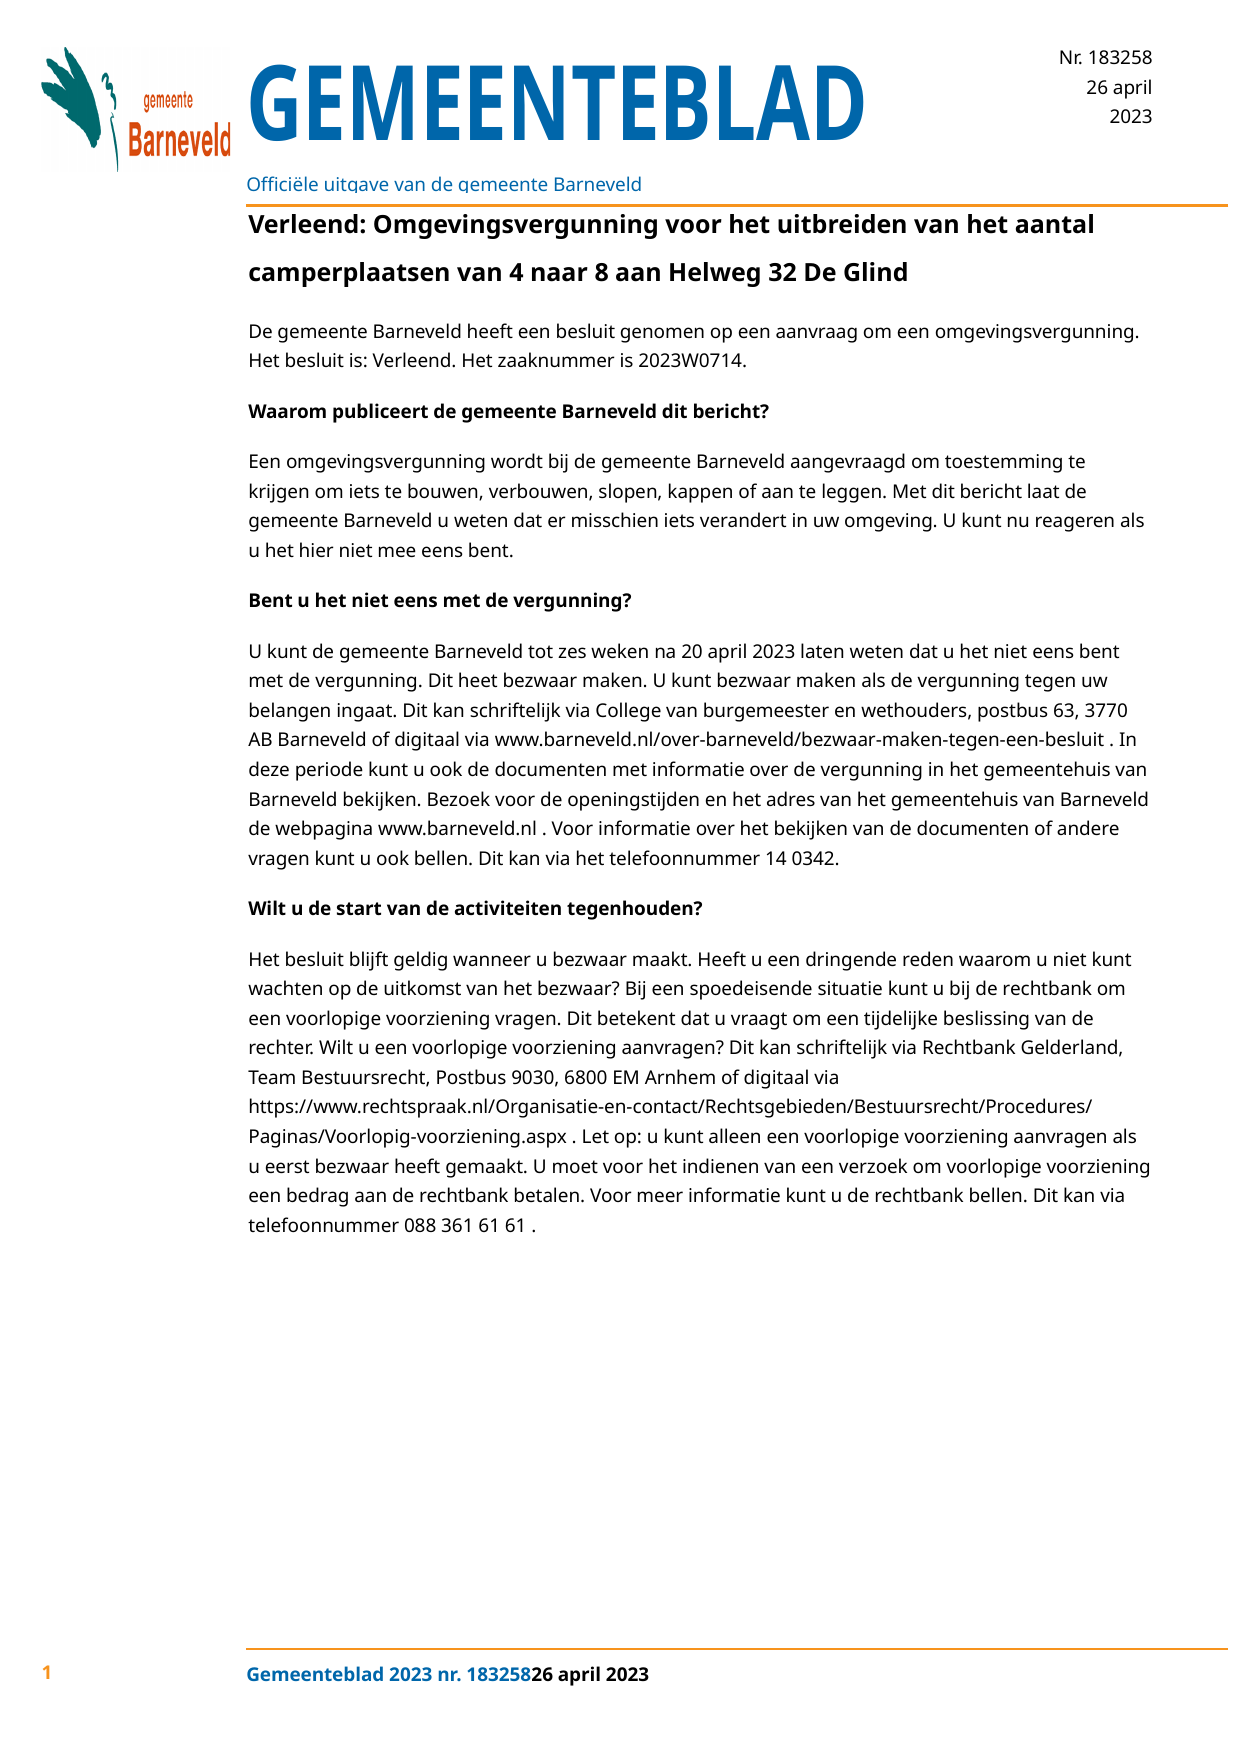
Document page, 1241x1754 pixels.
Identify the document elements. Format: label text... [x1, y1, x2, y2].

text Wilt u de start van de activiteiten tegenhouden? [248, 895, 1152, 921]
text Bent u het niet eens met de vergunning? [248, 587, 1152, 613]
text Het besluit blijft geldig wanneer u bezwaar maakt. Heeft u een dringende reden waarom u niet kunt wachten op de uitkomst van het bezwaar? Bij een spoedeisende situatie kunt u bij de rechtbank om een voorlopige voorziening vragen. Dit betekent dat u vraagt om een tijdelijke beslissing van de rechter. Wilt u een voorlopige voorziening aanvragen? Dit kan schriftelijk via Rechtbank Gelderland, Team Bestuursrecht, Postbus 9030, 6800 EM Arnhem of digitaal via https://www.rechtspraak.nl/Organisatie-en-contact/Rechtsgebieden/Bestuursrecht/Procedures/Paginas/Voorlopig-voorziening.aspx . Let op: u kunt alleen een voorlopige voorziening aanvragen als u eerst bezwaar heeft gemaakt. U moet voor het indienen van een verzoek om voorlopige voorziening een bedrag aan de rechtbank betalen. Voor meer informatie kunt u de rechtbank bellen. Dit kan via telefoonnummer 088 361 61 61 . [248, 946, 1152, 1238]
picture [41, 47, 231, 172]
text Een omgevingsvergunning wordt bij de gemeente Barneveld aangevraagd om toestemming te krijgen om iets te bouwen, verbouwen, slopen, kappen of aan te leggen. Met dit bericht laat de gemeente Barneveld u weten dat er misschien iets verandert in uw omgeving. U kunt nu reageren als u het hier niet mee eens bent. [248, 448, 1152, 563]
text U kunt de gemeente Barneveld tot zes weken na 20 april 2023 laten weten dat u het niet eens bent met de vergunning. Dit heet bezwaar maken. U kunt bezwaar maken als de vergunning tegen uw belangen ingaat. Dit kan schriftelijk via College van burgemeester en wethouders, postbus 63, 3770 AB Barneveld of digitaal via www.barneveld.nl/over-barneveld/bezwaar-maken-tegen-een-besluit . In deze periode kunt u ook de documenten met informatie over de vergunning in het gemeentehuis van Barneveld bekijken. Bezoek voor de openingstijden en het adres van het gemeentehuis van Barneveld de webpagina www.barneveld.nl . Voor informatie over het bekijken van de documenten of andere vragen kunt u ook bellen. Dit kan via het telefoonnummer 14 0342. [248, 638, 1152, 871]
text Verleend: Omgevingsvergunning voor het uitbreiden van het aantal camperplaatsen van 4 naar 8 aan Helweg 32 De Glind [248, 207, 1152, 288]
text De gemeente Barneveld heeft een besluit genomen op een aanvraag om een omgevingsvergunning. Het besluit is: Verleend. Het zaaknummer is 2023W0714. [248, 318, 1152, 373]
text Waarom publiceert de gemeente Barneveld dit bericht? [248, 398, 1152, 424]
